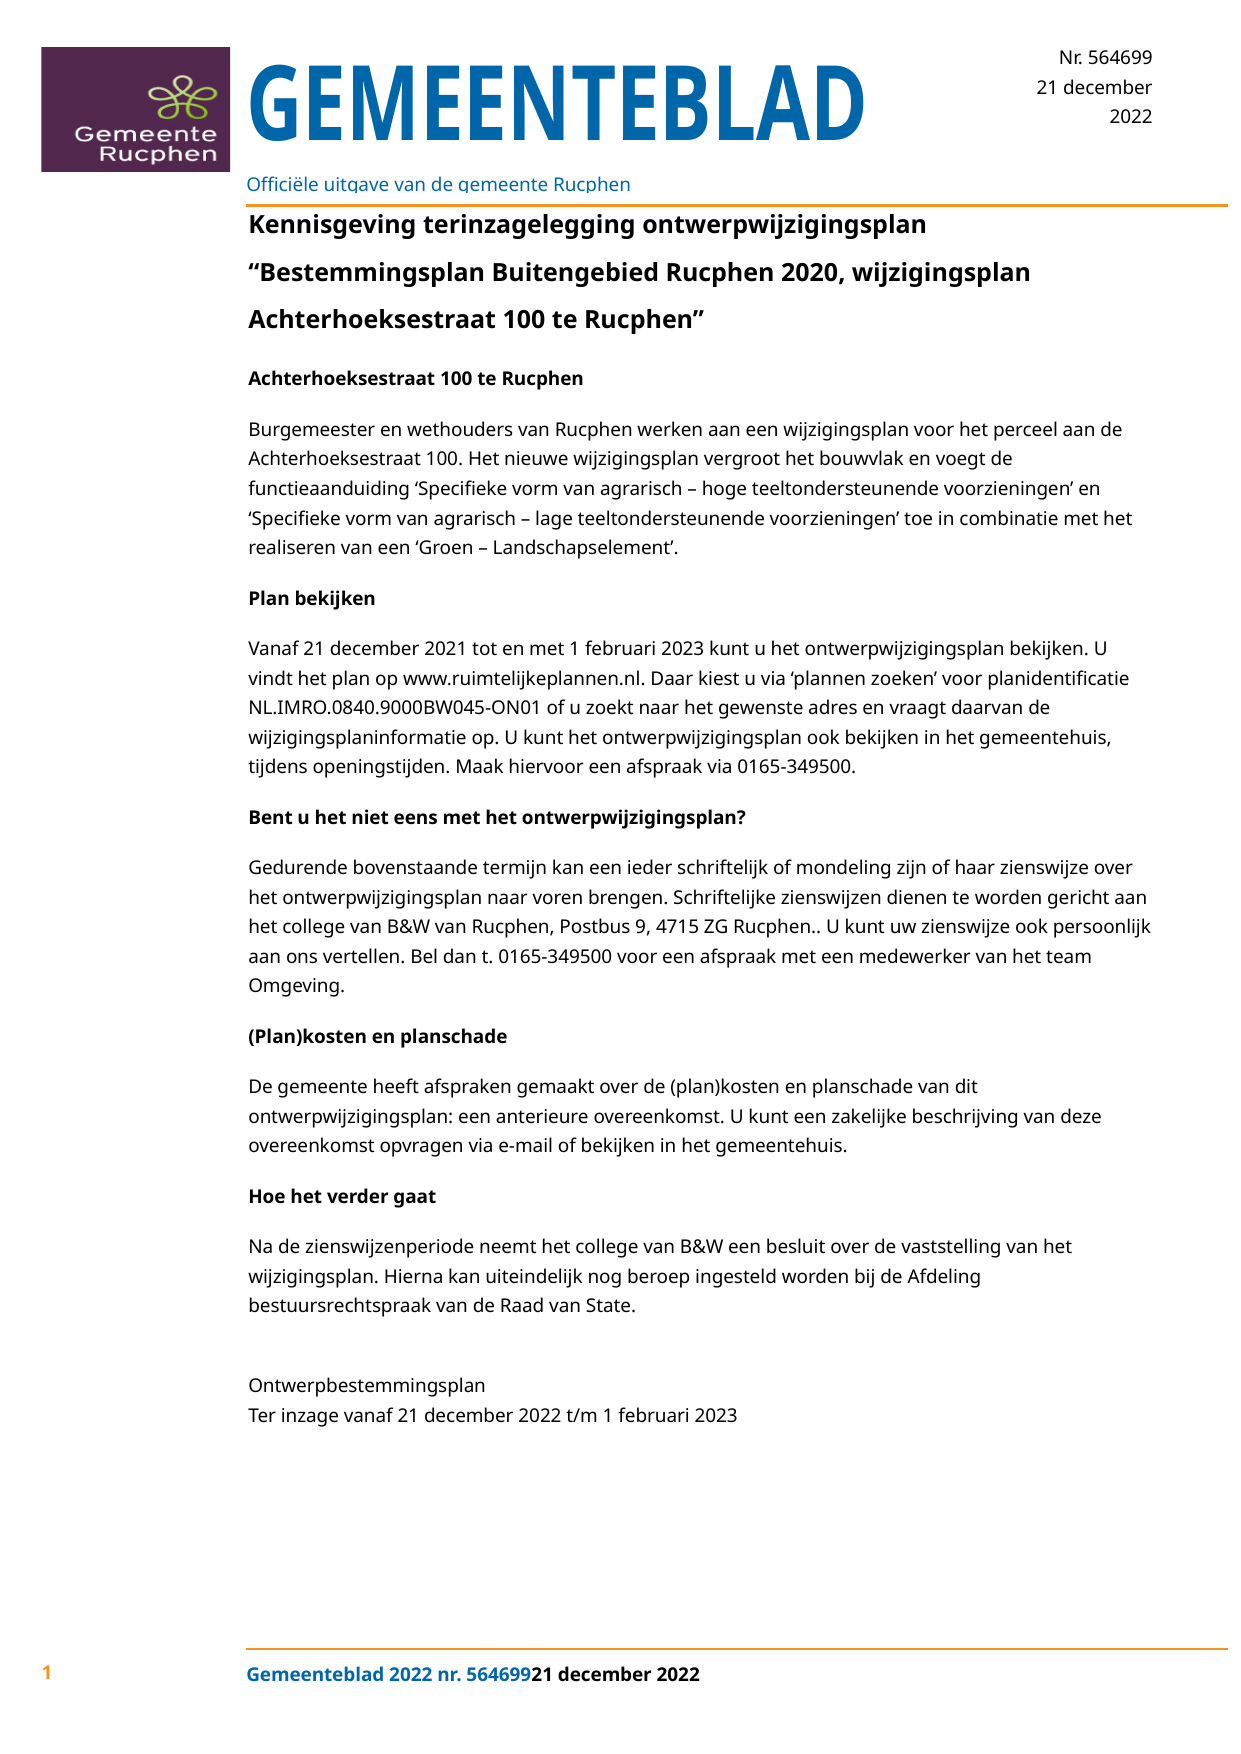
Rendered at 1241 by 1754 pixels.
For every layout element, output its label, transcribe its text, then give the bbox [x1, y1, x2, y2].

text Bent u het niet eens met het ontwerpwijzigingsplan? [248, 804, 1152, 829]
text De gemeente heeft afspraken gemaakt over de (plan)kosten en planschade van dit ontwerpwijzigingsplan: een anterieure overeenkomst. U kunt een zakelijke beschrijving van deze overeenkomst opvragen via e-mail of bekijken in het gemeentehuis. [248, 1073, 1152, 1158]
text Na de zienswijzenperiode neemt het college van B&W een besluit over de vaststelling van het wijzigingsplan. Hierna kan uiteindelijk nog beroep ingesteld worden bij de Afdeling bestuursrechtspraak van de Raad van State. [248, 1233, 1152, 1318]
text Achterhoeksestraat 100 te Rucphen [248, 366, 1152, 391]
picture [41, 47, 231, 172]
text Hoe het verder gaat [248, 1183, 1152, 1209]
table_header Ontwerpbestemmingsplan Ter inzage vanaf 21 december 2022 t/m 1 februari 2023 [248, 1373, 1152, 1428]
text (Plan)kosten en planschade [248, 1023, 1152, 1049]
text Vanaf 21 december 2021 tot en met 1 februari 2023 kunt u het ontwerpwijzigingsplan bekijken. U vindt het plan op www.ruimtelijkeplannen.nl. Daar kiest u via ‘plannen zoeken’ voor planidentificatie NL.IMRO.0840.9000BW045-ON01 of u zoekt naar het gewenste adres en vraagt daarvan de wijzigingsplaninformatie op. U kunt het ontwerpwijzigingsplan ook bekijken in het gemeentehuis, tijdens openingstijden. Maak hiervoor een afspraak via 0165-349500. [248, 635, 1152, 779]
text Burgemeester en wethouders van Rucphen werken aan een wijzigingsplan voor het perceel aan de Achterhoeksestraat 100. Het nieuwe wijzigingsplan vergroot het bouwvlak en voegt de functieaanduiding ‘Specifieke vorm van agrarisch – hoge teeltondersteunende voorzieningen’ en ‘Specifieke vorm van agrarisch – lage teeltondersteunende voorzieningen’ toe in combinatie met het realiseren van een ‘Groen – Landschapselement’. [248, 416, 1152, 560]
text Kennisgeving terinzagelegging ontwerpwijzigingsplan “Bestemmingsplan Buitengebied Rucphen 2020, wijzigingsplan Achterhoeksestraat 100 te Rucphen” [248, 207, 1152, 336]
text Gedurende bovenstaande termijn kan een ieder schriftelijk of mondeling zijn of haar zienswijze over het ontwerpwijzigingsplan naar voren brengen. Schriftelijke zienswijzen dienen te worden gericht aan het college van B&W van Rucphen, Postbus 9, 4715 ZG Rucphen.. U kunt uw zienswijze ook persoonlijk aan ons vertellen. Bel dan t. 0165-349500 voor een afspraak met een medewerker van het team Omgeving. [248, 854, 1152, 998]
text Plan bekijken [248, 585, 1152, 610]
